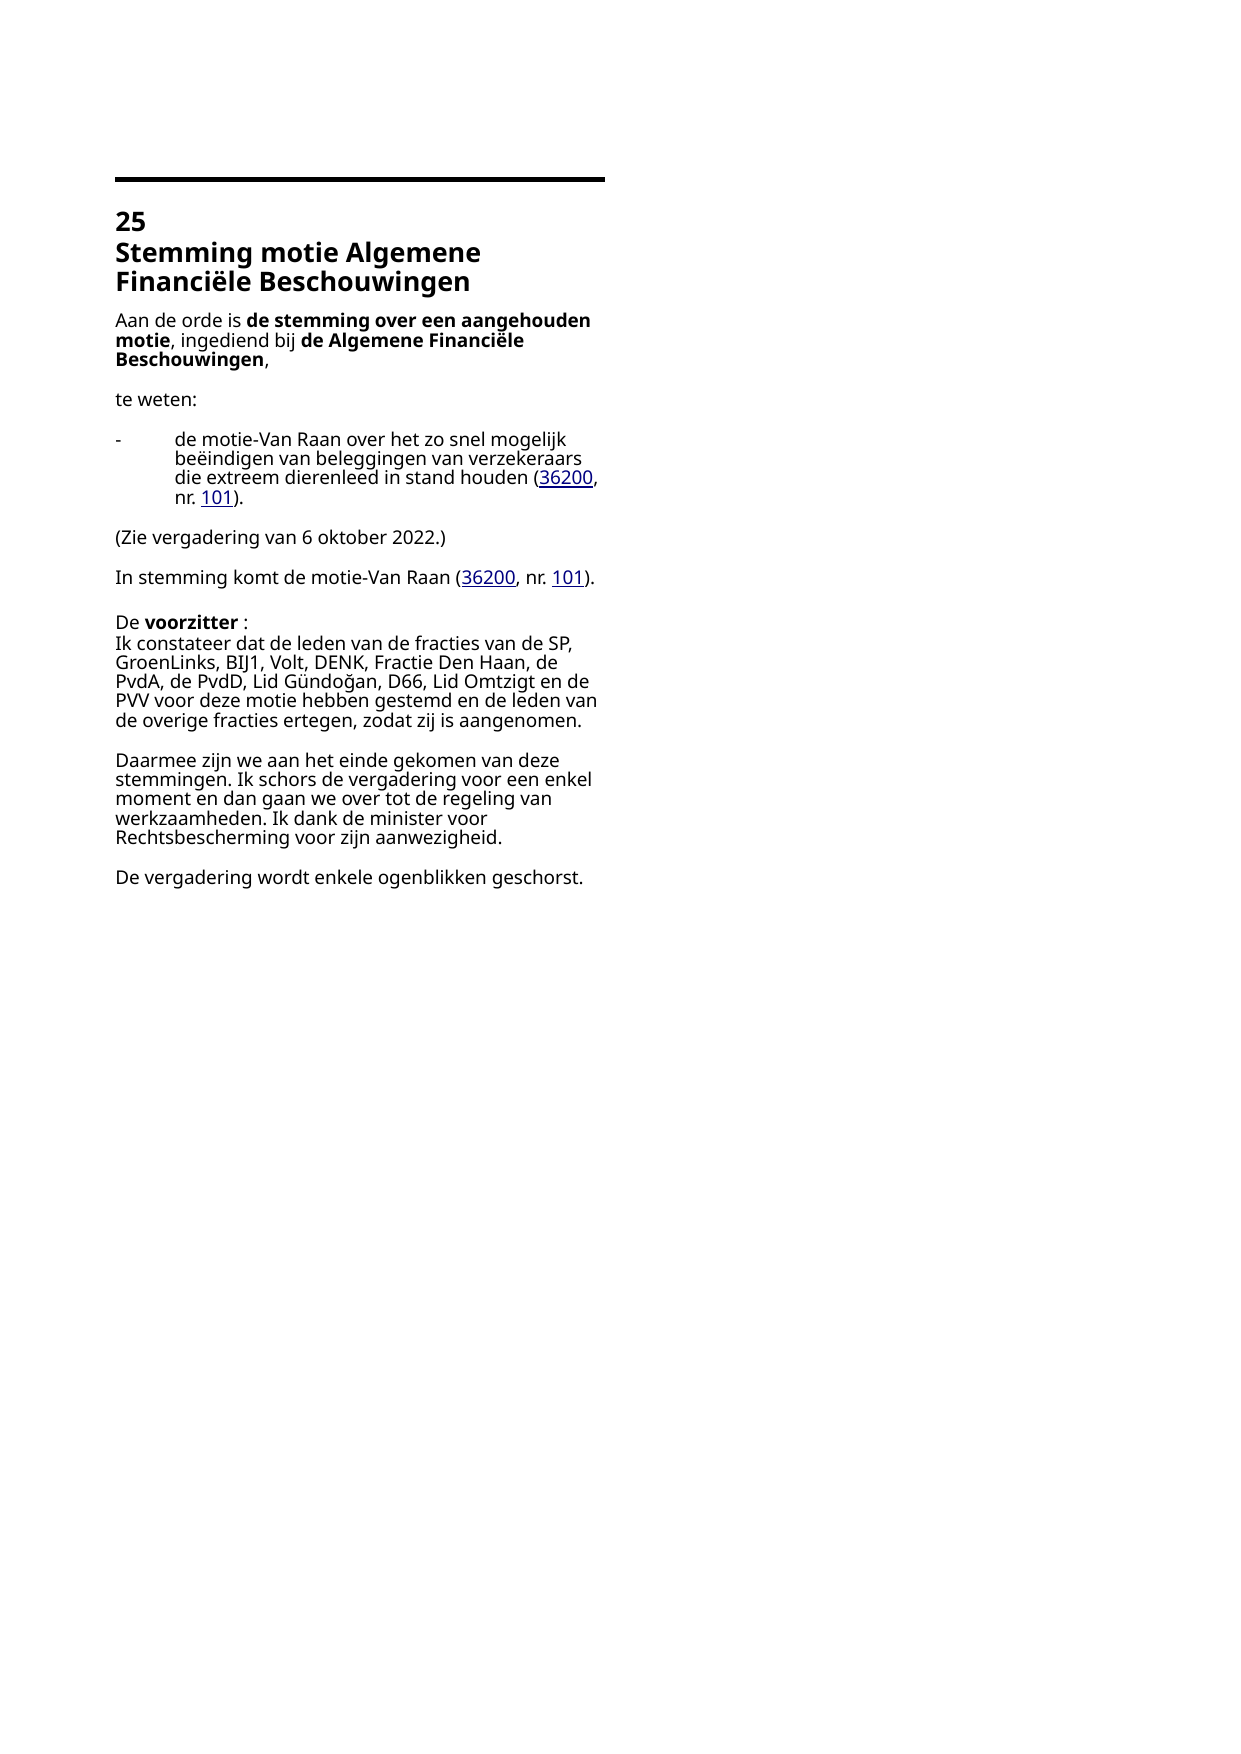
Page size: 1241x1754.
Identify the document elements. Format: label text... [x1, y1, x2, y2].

text 25 [115, 203, 605, 239]
text Ik constateer dat de leden van de fracties van de SP, GroenLinks, BIJ1, Volt, DENK, Fractie Den Haan, de PvdA, de PvdD, Lid Gündoğan, D66, Lid Omtzigt en de PVV voor deze motie hebben gestemd en de leden van de overige fracties ertegen, zodat zij is aangenomen. [115, 634, 605, 731]
text Stemming motie Algemene Financiële Beschouwingen [115, 239, 605, 312]
text De voorzitter : [115, 609, 605, 634]
text te weten: [115, 391, 605, 410]
list de motie-Van Raan over het zo snel mogelijk beëindigen van beleggingen van verzekeraars die extreem dierenleed in stand houden (36200, nr. 101). [115, 431, 605, 508]
text Aan de orde is de stemming over een aangehouden motie, ingediend bij de Algemene Financiële Beschouwingen, [115, 312, 605, 370]
text De vergadering wordt enkele ogenblikken geschorst. [115, 869, 605, 888]
text In stemming komt de motie-Van Raan (36200, nr. 101). [115, 569, 605, 588]
text (Zie vergadering van 6 oktober 2022.) [115, 529, 605, 548]
text Daarmee zijn we aan het einde gekomen van deze stemmingen. Ik schors de vergadering voor een enkel moment en dan gaan we over tot de regeling van werkzaamheden. Ik dank de minister voor Rechtsbescherming voor zijn aanwezigheid. [115, 752, 605, 848]
